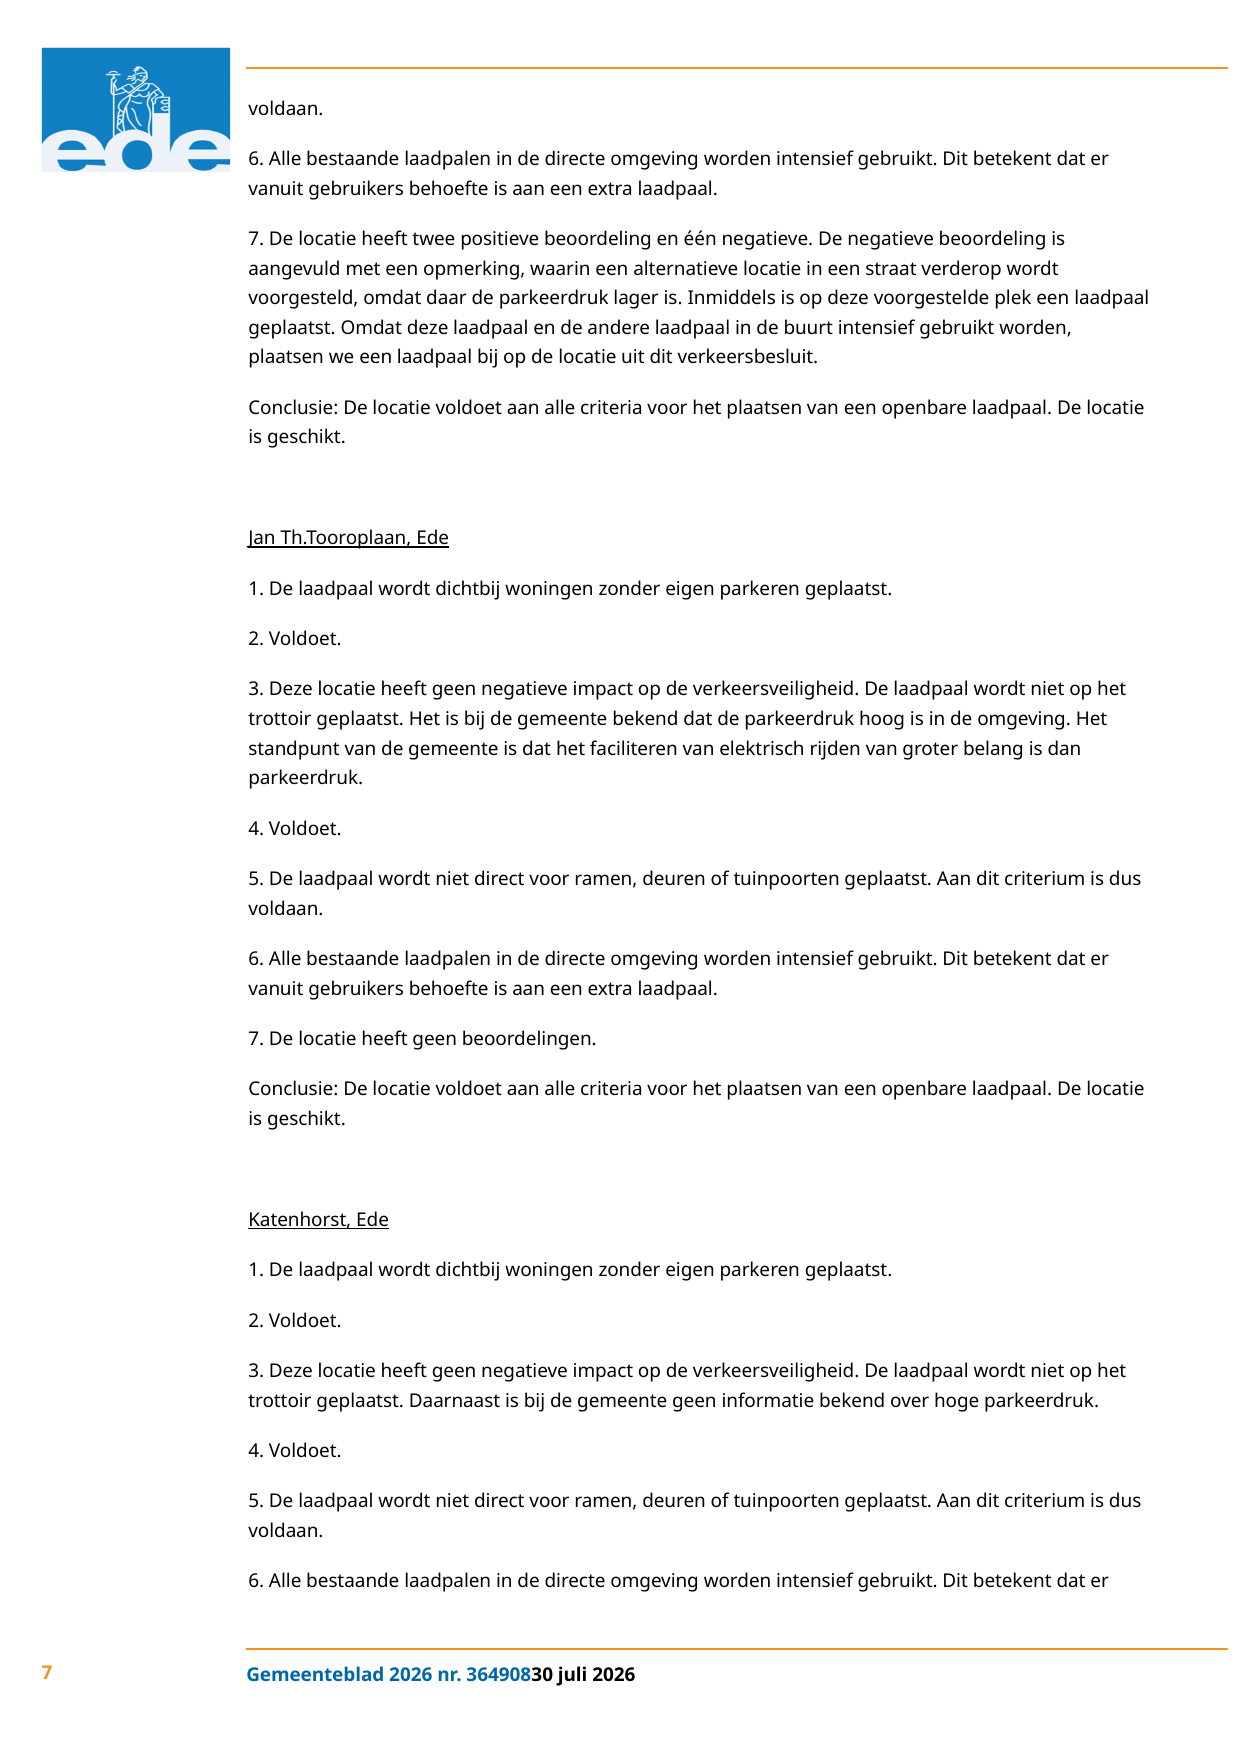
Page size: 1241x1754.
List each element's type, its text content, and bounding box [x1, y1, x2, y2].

text 4. Voldoet. [248, 815, 1152, 841]
text 5. De laadpaal wordt niet direct voor ramen, deuren of tuinpoorten geplaatst. Aan dit criterium is dus voldaan. [248, 865, 1152, 921]
text Jan Th.Tooroplaan, Ede [248, 524, 1152, 550]
text 6. Alle bestaande laadpalen in de directe omgeving worden intensief gebruikt. Dit betekent dat er vanuit gebruikers behoefte is aan een extra laadpaal. [248, 145, 1152, 201]
text 5. De laadpaal wordt niet direct voor ramen, deuren of tuinpoorten geplaatst. Aan dit criterium is dus voldaan. [248, 1488, 1152, 1543]
text Conclusie: De locatie voldoet aan alle criteria voor het plaatsen van een openbare laadpaal. De locatie is geschikt. [248, 394, 1152, 449]
text 6. Alle bestaande laadpalen in de directe omgeving worden intensief gebruikt. Dit betekent dat er vanuit gebruikers behoefte is aan een extra laadpaal. [248, 945, 1152, 1001]
text 1. De laadpaal wordt dichtbij woningen zonder eigen parkeren geplaatst. [248, 1256, 1152, 1282]
text 7. De locatie heeft twee positieve beoordeling en één negatieve. De negatieve beoordeling is aangevuld met een opmerking, waarin een alternatieve locatie in een straat verderop wordt voorgesteld, omdat daar de parkeerdruk lager is. Inmiddels is op deze voorgestelde plek een laadpaal geplaatst. Omdat deze laadpaal en de andere laadpaal in de buurt intensief gebruikt worden, plaatsen we een laadpaal bij op de locatie uit dit verkeersbesluit. [248, 225, 1152, 369]
picture [41, 47, 231, 172]
text 2. Voldoet. [248, 625, 1152, 651]
text Katenhorst, Ede [248, 1206, 1152, 1232]
text Conclusie: De locatie voldoet aan alle criteria voor het plaatsen van een openbare laadpaal. De locatie is geschikt. [248, 1076, 1152, 1131]
text 3. Deze locatie heeft geen negatieve impact op de verkeersveiligheid. De laadpaal wordt niet op het trottoir geplaatst. Daarnaast is bij de gemeente geen informatie bekend over hoge parkeerdruk. [248, 1357, 1152, 1413]
text voldaan. [248, 95, 1152, 121]
text 2. Voldoet. [248, 1307, 1152, 1333]
text 7. De locatie heeft geen beoordelingen. [248, 1025, 1152, 1051]
text 6. Alle bestaande laadpalen in de directe omgeving worden intensief gebruikt. Dit betekent dat er [248, 1568, 1152, 1593]
text 1. De laadpaal wordt dichtbij woningen zonder eigen parkeren geplaatst. [248, 575, 1152, 601]
text 4. Voldoet. [248, 1437, 1152, 1463]
text 3. Deze locatie heeft geen negatieve impact op de verkeersveiligheid. De laadpaal wordt niet op het trottoir geplaatst. Het is bij de gemeente bekend dat de parkeerdruk hoog is in de omgeving. Het standpunt van de gemeente is dat het faciliteren van elektrisch rijden van groter belang is dan parkeerdruk. [248, 676, 1152, 790]
